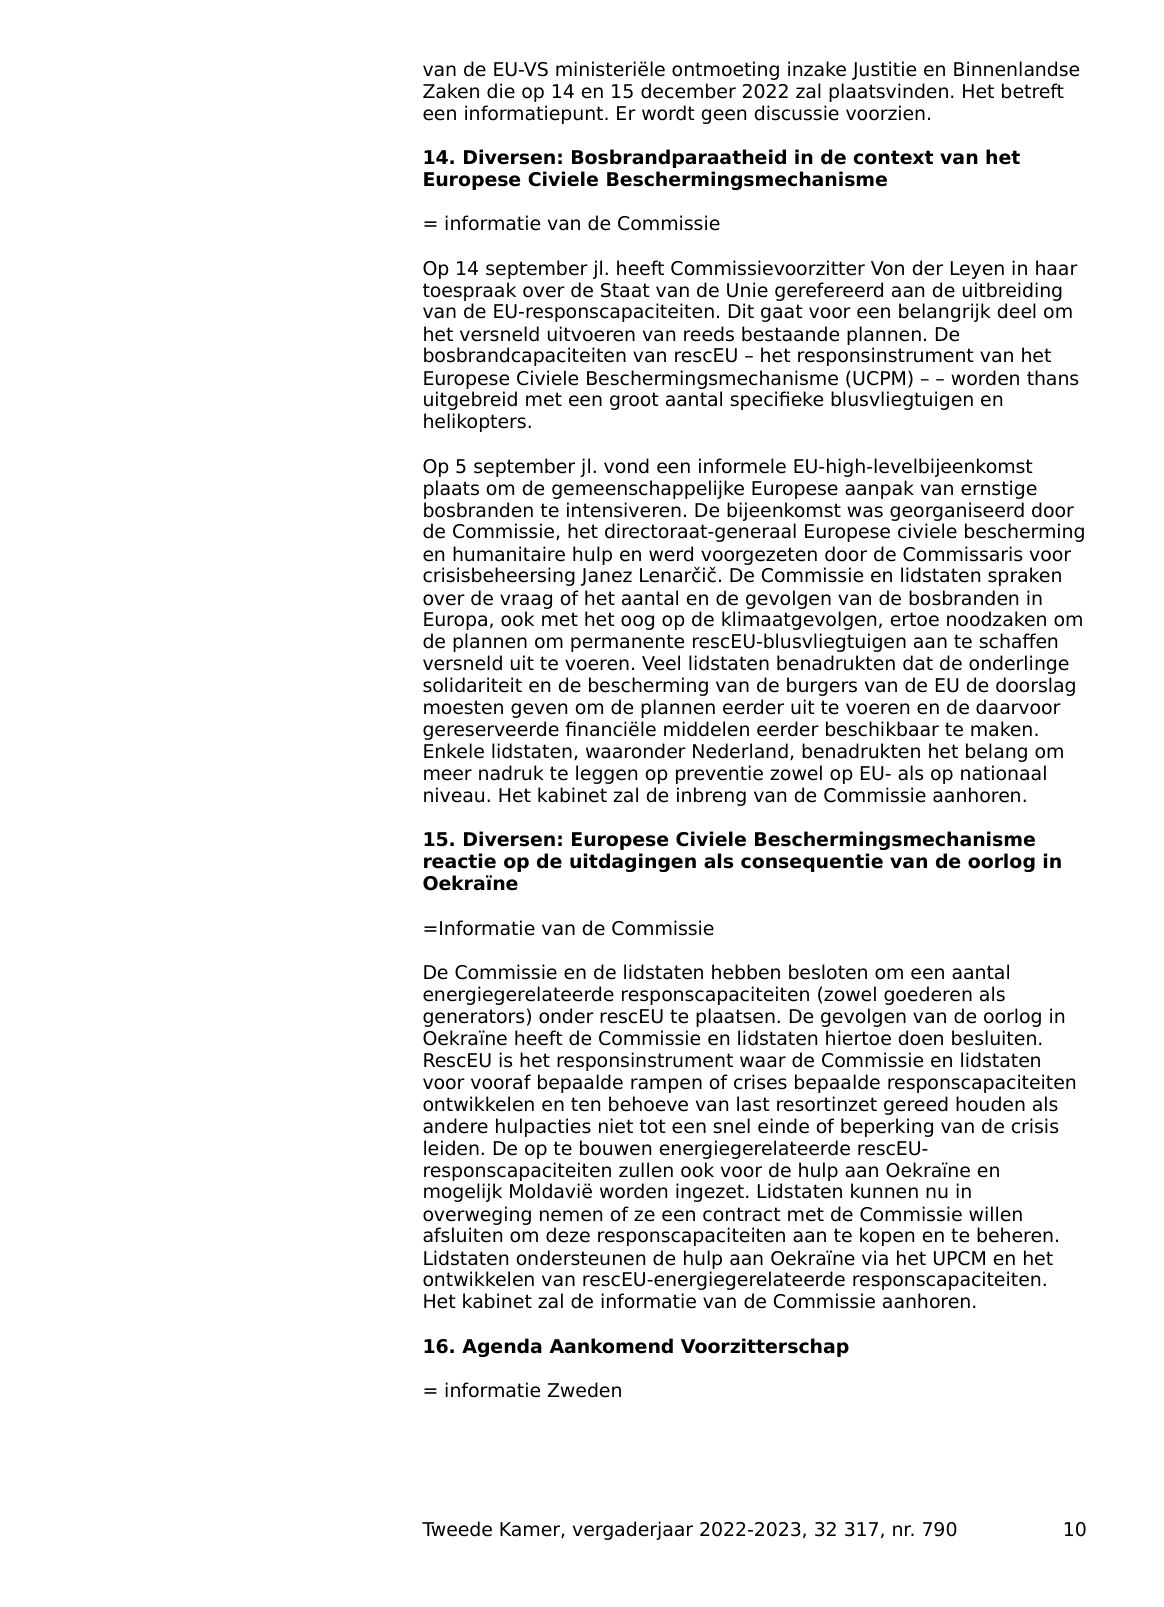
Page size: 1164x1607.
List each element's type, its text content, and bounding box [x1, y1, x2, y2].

subtitle 16. Agenda Aankomend Voorzitterschap [422, 1336, 1087, 1357]
subtitle 15. Diversen: Europese Civiele Beschermingsmechanisme reactie op de uitdagingen als consequentie van de oorlog in Oekraïne [422, 829, 1087, 895]
text = informatie Zweden [422, 1380, 1087, 1402]
text = informatie van de Commissie [422, 213, 1087, 235]
text van de EU-VS ministeriële ontmoeting inzake Justitie en Binnenlandse Zaken die op 14 en 15 december 2022 zal plaatsvinden. Het betreft een informatiepunt. Er wordt geen discussie voorzien. [422, 59, 1087, 125]
text Op 14 september jl. heeft Commissievoorzitter Von der Leyen in haar toespraak over de Staat van de Unie gerefereerd aan de uitbreiding van de EU-responscapaciteiten. Dit gaat voor een belangrijk deel om het versneld uitvoeren van reeds bestaande plannen. De bosbrandcapaciteiten van rescEU – het responsinstrument van het Europese Civiele Beschermingsmechanisme (UCPM) – – worden thans uitgebreid met een groot aantal specifieke blusvliegtuigen en helikopters. [422, 257, 1087, 433]
text =Informatie van de Commissie [422, 917, 1087, 939]
text Op 5 september jl. vond een informele EU-high-levelbijeenkomst plaats om de gemeenschappelijke Europese aanpak van ernstige bosbranden te intensiveren. De bijeenkomst was georganiseerd door de Commissie, het directoraat-generaal Europese civiele bescherming en humanitaire hulp en werd voorgezeten door de Commissaris voor crisisbeheersing Janez Lenarčič. De Commissie en lidstaten spraken over de vraag of het aantal en de gevolgen van de bosbranden in Europa, ook met het oog op de klimaatgevolgen, ertoe noodzaken om de plannen om permanente rescEU-blusvliegtuigen aan te schaffen versneld uit te voeren. Veel lidstaten benadrukten dat de onderlinge solidariteit en de bescherming van de burgers van de EU de doorslag moesten geven om de plannen eerder uit te voeren en de daarvoor gereserveerde financiële middelen eerder beschikbaar te maken. Enkele lidstaten, waaronder Nederland, benadrukten het belang om meer nadruk te leggen op preventie zowel op EU- als op nationaal niveau. Het kabinet zal de inbreng van de Commissie aanhoren. [422, 456, 1087, 807]
subtitle 14. Diversen: Bosbrandparaatheid in de context van het Europese Civiele Beschermingsmechanisme [422, 147, 1087, 191]
text De Commissie en de lidstaten hebben besloten om een aantal energiegerelateerde responscapaciteiten (zowel goederen als generators) onder rescEU te plaatsen. De gevolgen van de oorlog in Oekraïne heeft de Commissie en lidstaten hiertoe doen besluiten. RescEU is het responsinstrument waar de Commissie en lidstaten voor vooraf bepaalde rampen of crises bepaalde responscapaciteiten ontwikkelen en ten behoeve van last resortinzet gereed houden als andere hulpacties niet tot een snel einde of beperking van de crisis leiden. De op te bouwen energiegerelateerde rescEU-responscapaciteiten zullen ook voor de hulp aan Oekraïne en mogelijk Moldavië worden ingezet. Lidstaten kunnen nu in overweging nemen of ze een contract met de Commissie willen afsluiten om deze responscapaciteiten aan te kopen en te beheren. Lidstaten ondersteunen de hulp aan Oekraïne via het UPCM en het ontwikkelen van rescEU-energiegerelateerde responscapaciteiten. Het kabinet zal de informatie van de Commissie aanhoren. [422, 962, 1087, 1313]
